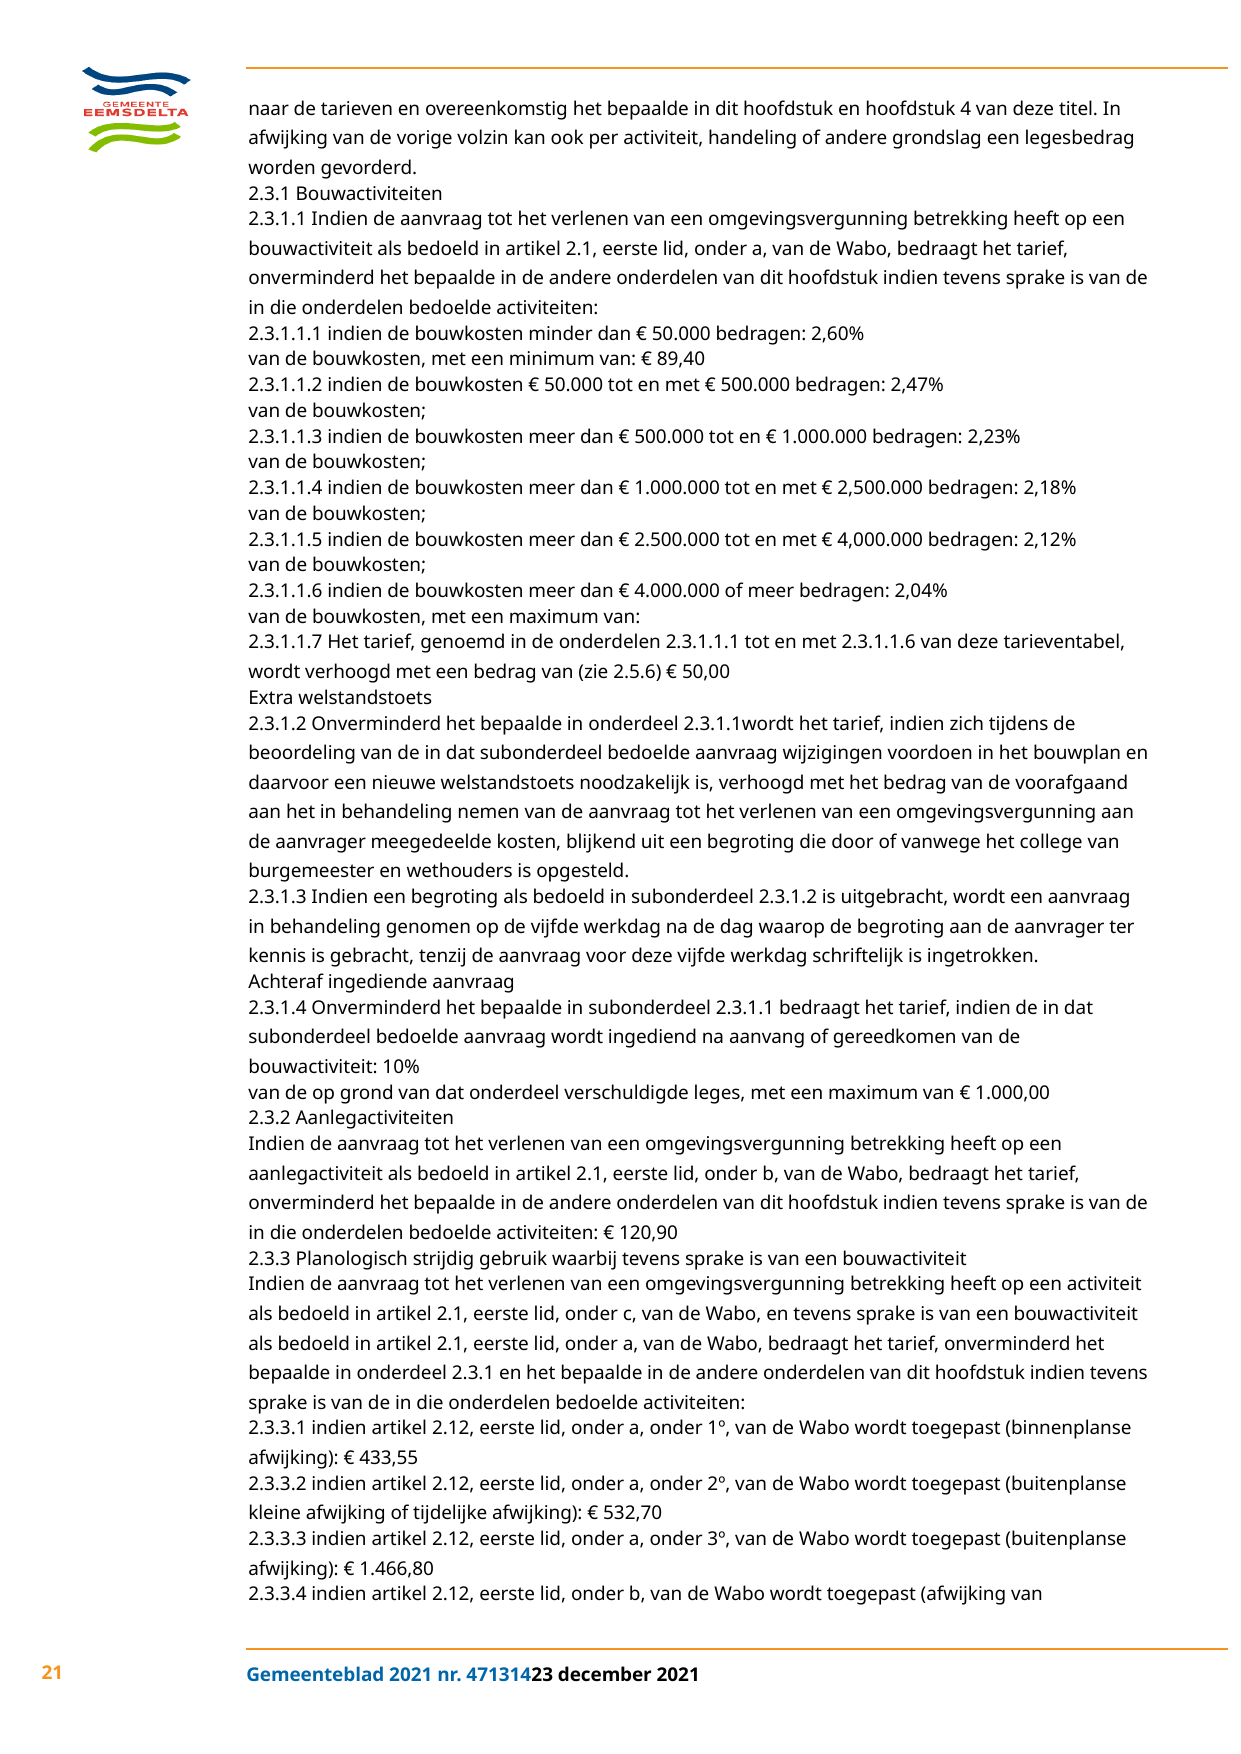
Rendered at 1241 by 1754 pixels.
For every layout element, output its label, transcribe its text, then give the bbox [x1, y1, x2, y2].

table_cell 2.3.3.4 indien artikel 2.12, eerste lid, onder b, van de Wabo wordt toegepast (afwijking van [248, 1581, 1152, 1606]
table_cell 2.3.1.1.4 indien de bouwkosten meer dan € 1.000.000 tot en met € 2,500.000 bedragen: 2,18% [248, 474, 1152, 500]
table_cell 2.3.1.3 Indien een begroting als bedoeld in subonderdeel 2.3.1.2 is uitgebracht, wordt een aanvraag in behandeling genomen op de vijfde werkdag na de dag waarop de begroting aan de aanvrager ter kennis is gebracht, tenzij de aanvraag voor deze vijfde werkdag schriftelijk is ingetrokken. [248, 883, 1152, 968]
table_cell 2.3.1.1.1 indien de bouwkosten minder dan € 50.000 bedragen: 2,60% [248, 320, 1152, 346]
table_cell van de op grond van dat onderdeel verschuldigde leges, met een maximum van € 1.000,00 [248, 1079, 1152, 1104]
table_cell van de bouwkosten; [248, 551, 1152, 577]
table_cell 2.3.1.1.6 indien de bouwkosten meer dan € 4.000.000 of meer bedragen: 2,04% [248, 577, 1152, 603]
table_cell Achteraf ingediende aanvraag [248, 968, 1152, 994]
table_cell van de bouwkosten, met een minimum van: € 89,40 [248, 346, 1152, 371]
table_cell 2.3.1.2 Onverminderd het bepaalde in onderdeel 2.3.1.1wordt het tarief, indien zich tijdens de beoordeling van de in dat subonderdeel bedoelde aanvraag wijzigingen voordoen in het bouwplan en daarvoor een nieuwe welstandstoets noodzakelijk is, verhoogd met het bedrag van de voorafgaand aan het in behandeling nemen van de aanvraag tot het verlenen van een omgevingsvergunning aan de aanvrager meegedeelde kosten, blijkend uit een begroting die door of vanwege het college van burgemeester en wethouders is opgesteld. [248, 710, 1152, 883]
table_cell Indien de aanvraag tot het verlenen van een omgevingsvergunning betrekking heeft op een activiteit als bedoeld in artikel 2.1, eerste lid, onder c, van de Wabo, en tevens sprake is van een bouwactiviteit als bedoeld in artikel 2.1, eerste lid, onder a, van de Wabo, bedraagt het tarief, onverminderd het bepaalde in onderdeel 2.3.1 en het bepaalde in de andere onderdelen van dit hoofdstuk indien tevens sprake is van de in die onderdelen bedoelde activiteiten: [248, 1271, 1152, 1414]
table_cell 2.3.1.1.5 indien de bouwkosten meer dan € 2.500.000 tot en met € 4,000.000 bedragen: 2,12% [248, 526, 1152, 551]
table_cell 2.3.3.2 indien artikel 2.12, eerste lid, onder a, onder 2º, van de Wabo wordt toegepast (buitenplanse kleine afwijking of tijdelijke afwijking): € 532,70 [248, 1470, 1152, 1525]
table_cell 2.3.1.1.2 indien de bouwkosten € 50.000 tot en met € 500.000 bedragen: 2,47% [248, 371, 1152, 397]
table_cell van de bouwkosten, met een maximum van: [248, 603, 1152, 629]
table_cell 2.3.3.3 indien artikel 2.12, eerste lid, onder a, onder 3º, van de Wabo wordt toegepast (buitenplanse afwijking): € 1.466,80 [248, 1525, 1152, 1581]
table_cell van de bouwkosten; [248, 397, 1152, 423]
table_cell 2.3.1.1.7 Het tarief, genoemd in de onderdelen 2.3.1.1.1 tot en met 2.3.1.1.6 van deze tarieventabel, wordt verhoogd met een bedrag van (zie 2.5.6) € 50,00 [248, 629, 1152, 684]
picture [41, 47, 231, 172]
table_cell Indien de aanvraag tot het verlenen van een omgevingsvergunning betrekking heeft op een aanlegactiviteit als bedoeld in artikel 2.1, eerste lid, onder b, van de Wabo, bedraagt het tarief, onverminderd het bepaalde in de andere onderdelen van dit hoofdstuk indien tevens sprake is van de in die onderdelen bedoelde activiteiten: € 120,90 [248, 1130, 1152, 1245]
table_cell 2.3.1 Bouwactiviteiten [248, 180, 1152, 205]
table_cell van de bouwkosten; [248, 500, 1152, 526]
table_cell 2.3.3 Planologisch strijdig gebruik waarbij tevens sprake is van een bouwactiviteit [248, 1245, 1152, 1271]
table_cell van de bouwkosten; [248, 449, 1152, 474]
table_cell 2.3.1.4 Onverminderd het bepaalde in subonderdeel 2.3.1.1 bedraagt het tarief, indien de in dat subonderdeel bedoelde aanvraag wordt ingediend na aanvang of gereedkomen van de bouwactiviteit: 10% [248, 994, 1152, 1079]
table_cell 2.3.1.1.3 indien de bouwkosten meer dan € 500.000 tot en € 1.000.000 bedragen: 2,23% [248, 423, 1152, 448]
table_cell 2.3.3.1 indien artikel 2.12, eerste lid, onder a, onder 1º, van de Wabo wordt toegepast (binnenplanse afwijking): € 433,55 [248, 1415, 1152, 1470]
table_cell Extra welstandstoets [248, 684, 1152, 710]
table_cell naar de tarieven en overeenkomstig het bepaalde in dit hoofdstuk en hoofdstuk 4 van deze titel. In afwijking van de vorige volzin kan ook per activiteit, handeling of andere grondslag een legesbedrag worden gevorderd. [248, 95, 1152, 180]
table_cell 2.3.2 Aanlegactiviteiten [248, 1105, 1152, 1130]
table_cell 2.3.1.1 Indien de aanvraag tot het verlenen van een omgevingsvergunning betrekking heeft op een bouwactiviteit als bedoeld in artikel 2.1, eerste lid, onder a, van de Wabo, bedraagt het tarief, onverminderd het bepaalde in de andere onderdelen van dit hoofdstuk indien tevens sprake is van de in die onderdelen bedoelde activiteiten: [248, 205, 1152, 320]
